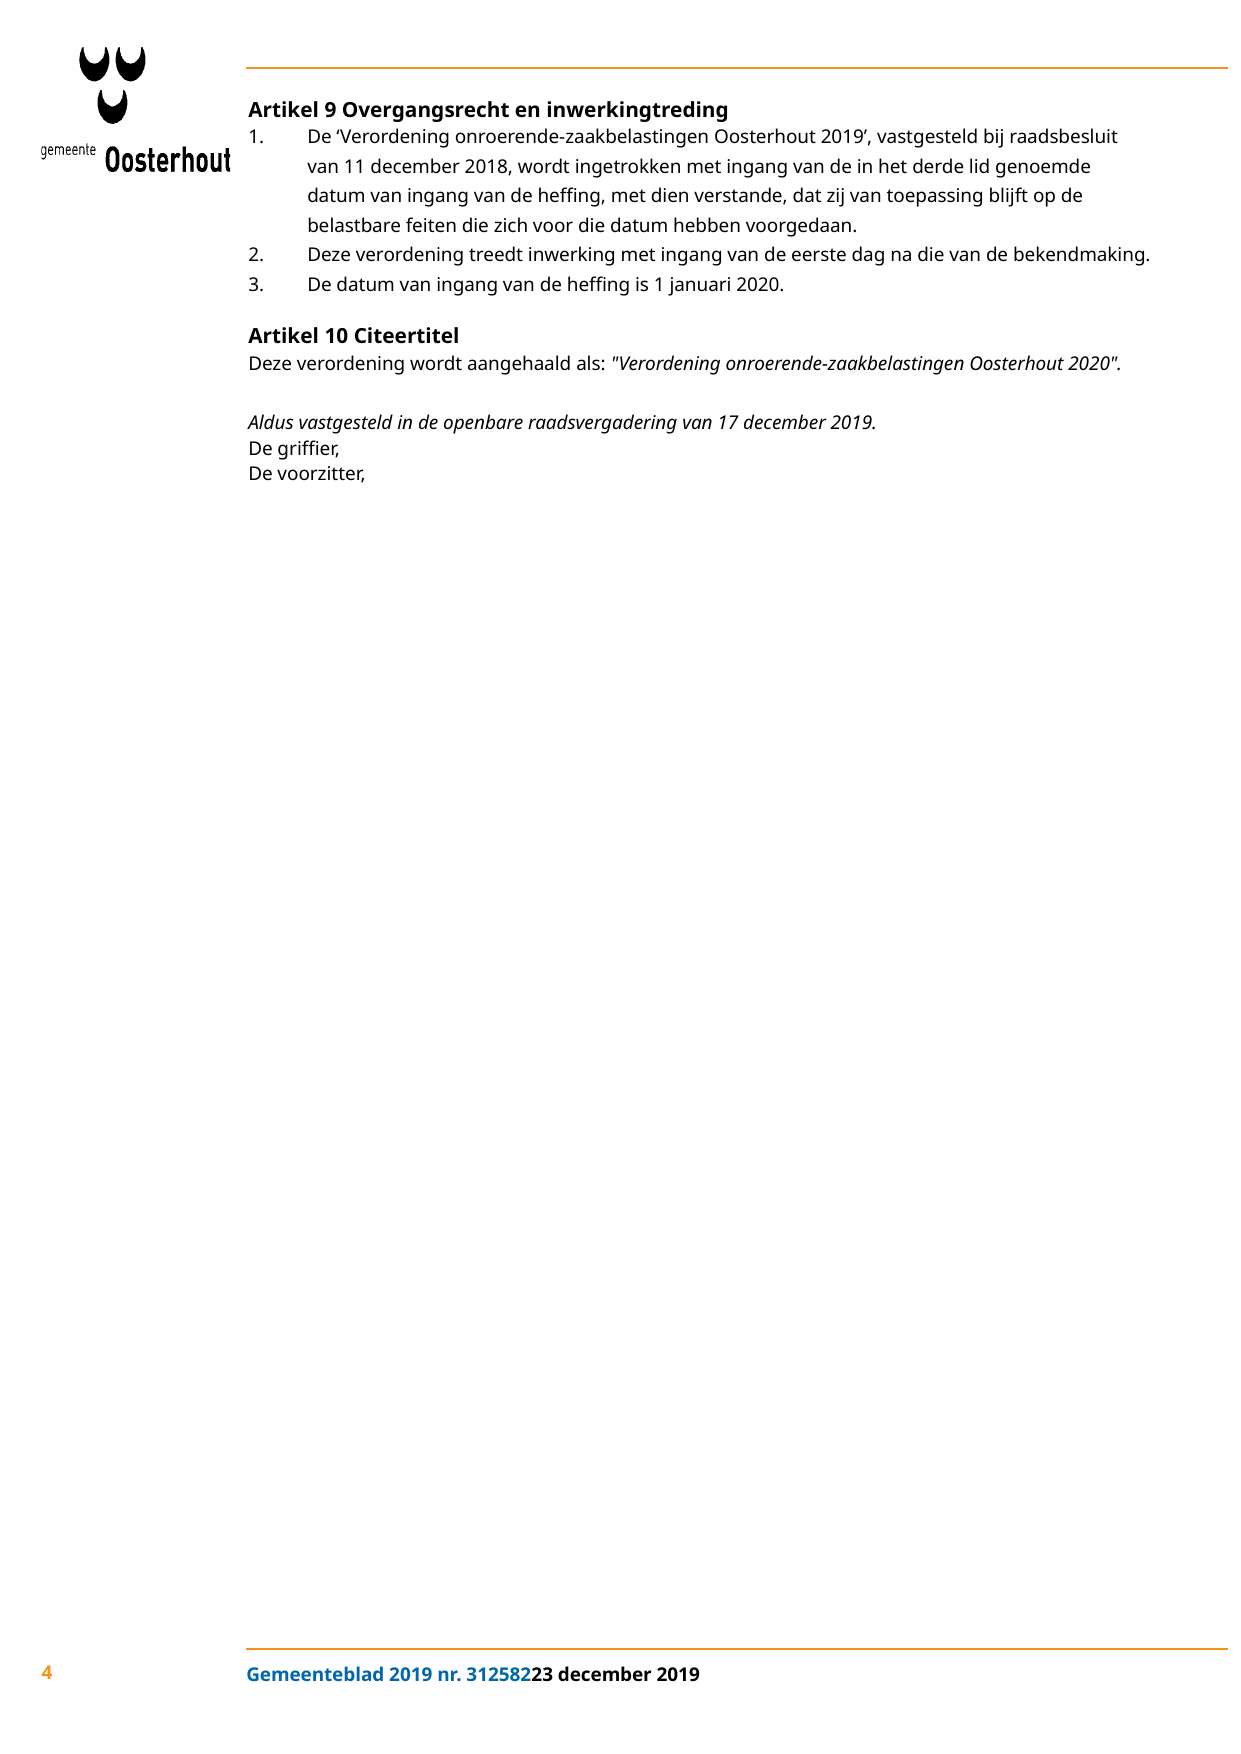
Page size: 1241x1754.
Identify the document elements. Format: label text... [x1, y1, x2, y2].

list De datum van ingang van de heffing is 1 januari 2020. [248, 271, 1152, 297]
text Artikel 10 Citeertitel [248, 322, 1152, 350]
text Aldus vastgesteld in de openbare raadsvergadering van 17 december 2019. [248, 409, 1152, 435]
list Deze verordening treedt inwerking met ingang van de eerste dag na die van de bekendmaking. [248, 242, 1152, 267]
list De ‘Verordening onroerende-zaakbelastingen Oosterhout 2019’, vastgesteld bij raadsbesluit van 11 december 2018, wordt ingetrokken met ingang van de in het derde lid genoemde datum van ingang van de heffing, met dien verstande, dat zij van toepassing blijft op de belastbare feiten die zich voor die datum hebben voorgedaan. [248, 123, 1152, 238]
text De griffier, [248, 435, 1152, 461]
text De voorzitter, [248, 461, 1152, 486]
picture [41, 47, 231, 172]
text Artikel 9 Overgangsrecht en inwerkingtreding [248, 95, 1152, 123]
text Deze verordening wordt aangehaald als: "Verordening onroerende-zaakbelastingen Oosterhout 2020". [248, 350, 1152, 376]
